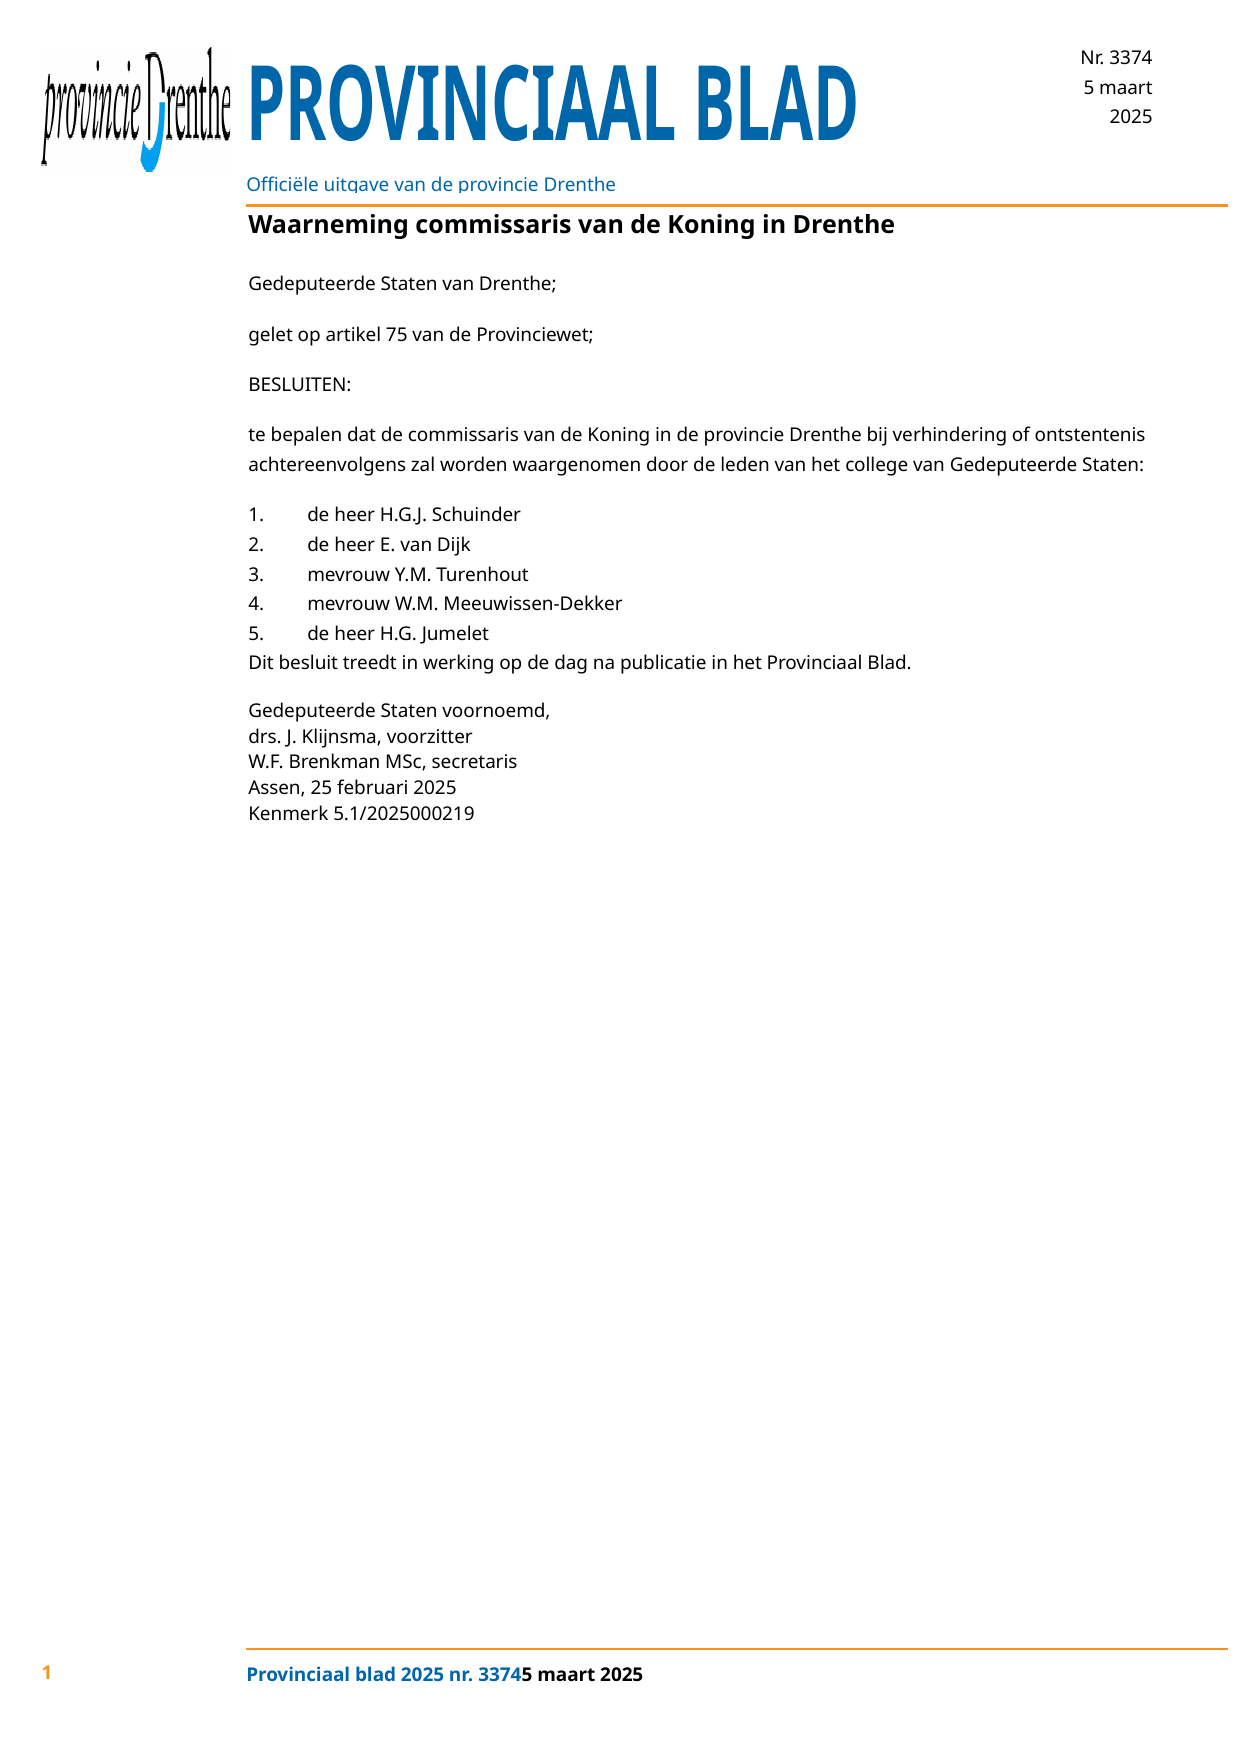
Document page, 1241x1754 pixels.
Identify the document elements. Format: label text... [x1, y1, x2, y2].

text BESLUITEN: [248, 371, 1152, 397]
text gelet op artikel 75 van de Provinciewet; [248, 321, 1152, 346]
list mevrouw Y.M. Turenhout [248, 561, 1152, 586]
text drs. J. Klijnsma, voorzitter [248, 723, 1152, 749]
text Gedeputeerde Staten voornoemd, [248, 697, 1152, 723]
list de heer H.G. Jumelet [248, 620, 1152, 646]
picture [41, 47, 231, 172]
text Gedeputeerde Staten van Drenthe; [248, 270, 1152, 296]
list de heer E. van Dijk [248, 531, 1152, 557]
text Kenmerk 5.1/2025000219 [248, 800, 1152, 826]
text W.F. Brenkman MSc, secretaris [248, 749, 1152, 774]
text te bepalen dat de commissaris van de Koning in de provincie Drenthe bij verhindering of ontstentenis achtereenvolgens zal worden waargenomen door de leden van het college van Gedeputeerde Staten: [248, 422, 1152, 477]
text Dit besluit treedt in werking op de dag na publicatie in het Provinciaal Blad. [248, 649, 1152, 675]
text Assen, 25 februari 2025 [248, 774, 1152, 800]
list mevrouw W.M. Meeuwissen-Dekker [248, 590, 1152, 616]
text Waarneming commissaris van de Koning in Drenthe [248, 207, 1152, 241]
list de heer H.G.J. Schuinder [248, 502, 1152, 527]
